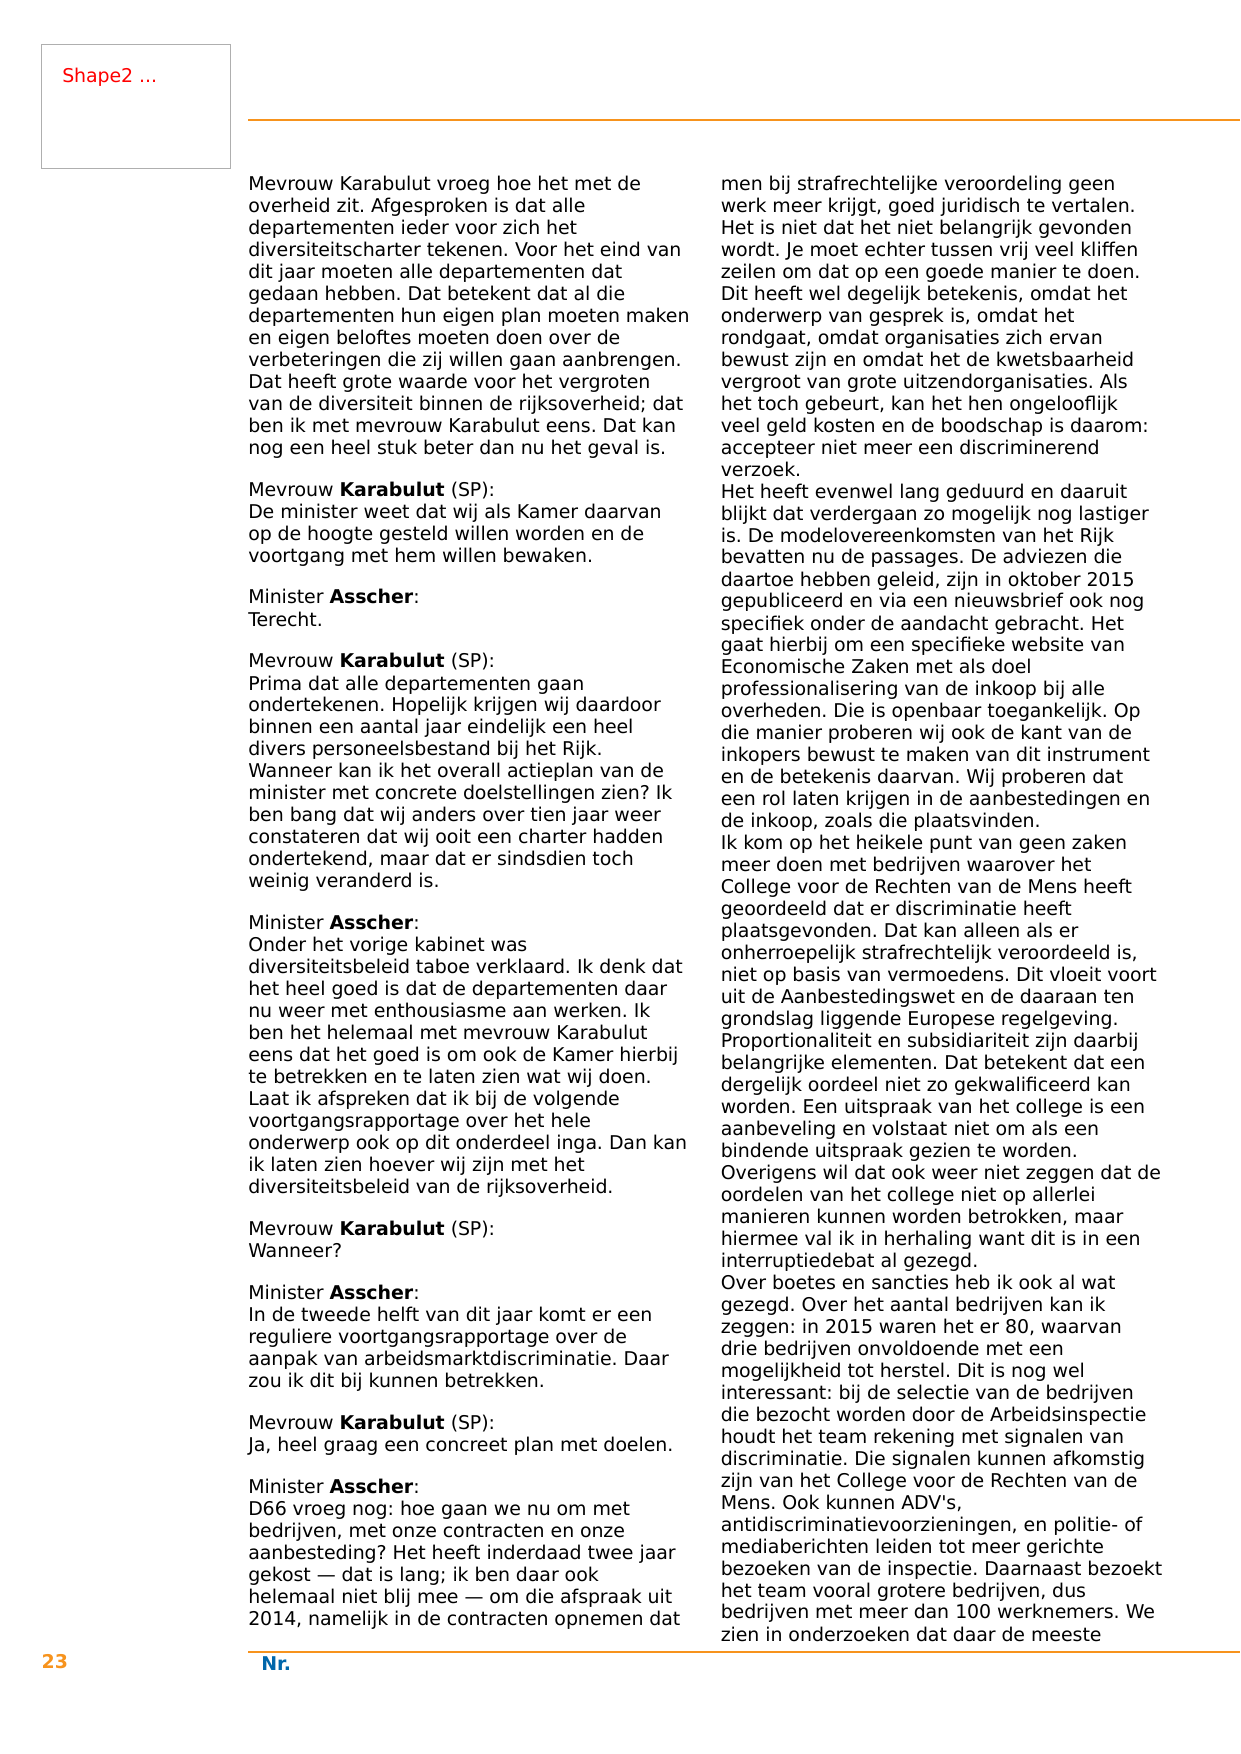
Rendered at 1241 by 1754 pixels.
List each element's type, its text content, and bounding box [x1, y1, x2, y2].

text Minister Asscher: [248, 586, 691, 608]
text Over boetes en sancties heb ik ook al wat gezegd. Over het aantal bedrijven kan ik zeggen: in 2015 waren het er 80, waarvan drie bedrijven onvoldoende met een mogelijkheid tot herstel. Dit is nog wel interessant: bij de selectie van de bedrijven die bezocht worden door de Arbeidsinspectie houdt het team rekening met signalen van discriminatie. Die signalen kunnen afkomstig zijn van het College voor de Rechten van de Mens. Ook kunnen ADV's, antidiscriminatievoorzieningen, en politie- of mediaberichten leiden tot meer gerichte bezoeken van de inspectie. Daarnaast bezoekt het team vooral grotere bedrijven, dus bedrijven met meer dan 100 werknemers. We zien in onderzoeken dat daar de meeste [721, 1272, 1163, 1645]
text In de tweede helft van dit jaar komt er een reguliere voortgangsrapportage over de aanpak van arbeidsmarktdiscriminatie. Daar zou ik dit bij kunnen betrekken. [248, 1304, 691, 1392]
text Minister Asscher: [248, 1282, 691, 1304]
text Onder het vorige kabinet was diversiteitsbeleid taboe verklaard. Ik denk dat het heel goed is dat de departementen daar nu weer met enthousiasme aan werken. Ik ben het helemaal met mevrouw Karabulut eens dat het goed is om ook de Kamer hierbij te betrekken en te laten zien wat wij doen. Laat ik afspreken dat ik bij de volgende voortgangsrapportage over het hele onderwerp ook op dit onderdeel inga. Dan kan ik laten zien hoever wij zijn met het diversiteitsbeleid van de rijksoverheid. [248, 934, 691, 1198]
text De minister weet dat wij als Kamer daarvan op de hoogte gesteld willen worden en de voortgang met hem willen bewaken. [248, 501, 691, 566]
text Minister Asscher: [248, 1476, 691, 1498]
text Het heeft evenwel lang geduurd en daaruit blijkt dat verdergaan zo mogelijk nog lastiger is. De modelovereenkomsten van het Rijk bevatten nu de passages. De adviezen die daartoe hebben geleid, zijn in oktober 2015 gepubliceerd en via een nieuwsbrief ook nog specifiek onder de aandacht gebracht. Het gaat hierbij om een specifieke website van Economische Zaken met als doel professionalisering van de inkoop bij alle overheden. Die is openbaar toegankelijk. Op die manier proberen wij ook de kant van de inkopers bewust te maken van dit instrument en de betekenis daarvan. Wij proberen dat een rol laten krijgen in de aanbestedingen en de inkoop, zoals die plaatsvinden. [721, 481, 1163, 832]
text Mevrouw Karabulut (SP): [248, 1218, 691, 1240]
text Ik kom op het heikele punt van geen zaken meer doen met bedrijven waarover het College voor de Rechten van de Mens heeft geoordeeld dat er discriminatie heeft plaatsgevonden. Dat kan alleen als er onherroepelijk strafrechtelijk veroordeeld is, niet op basis van vermoedens. Dit vloeit voort uit de Aanbestedingswet en de daaraan ten grondslag liggende Europese regelgeving. Proportionaliteit en subsidiariteit zijn daarbij belangrijke elementen. Dat betekent dat een dergelijk oordeel niet zo gekwalificeerd kan worden. Een uitspraak van het college is een aanbeveling en volstaat niet om als een bindende uitspraak gezien te worden. Overigens wil dat ook weer niet zeggen dat de oordelen van het college niet op allerlei manieren kunnen worden betrokken, maar hiermee val ik in herhaling want dit is in een interruptiedebat al gezegd. [721, 832, 1163, 1272]
text Minister Asscher: [248, 912, 691, 934]
text Terecht. [248, 608, 691, 630]
text Mevrouw Karabulut vroeg hoe het met de overheid zit. Afgesproken is dat alle departementen ieder voor zich het diversiteitscharter tekenen. Voor het eind van dit jaar moeten alle departementen dat gedaan hebben. Dat betekent dat al die departementen hun eigen plan moeten maken en eigen beloftes moeten doen over de verbeteringen die zij willen gaan aanbrengen. Dat heeft grote waarde voor het vergroten van de diversiteit binnen de rijksoverheid; dat ben ik met mevrouw Karabulut eens. Dat kan nog een heel stuk beter dan nu het geval is. [248, 173, 691, 458]
text Mevrouw Karabulut (SP): [248, 478, 691, 501]
text Mevrouw Karabulut (SP): [248, 650, 691, 672]
text Wanneer? [248, 1240, 691, 1262]
text D66 vroeg nog: hoe gaan we nu om met bedrijven, met onze contracten en onze aanbesteding? Het heeft inderdaad twee jaar gekost — dat is lang; ik ben daar ook helemaal niet blij mee — om die afspraak uit 2014, namelijk in de contracten opnemen dat [248, 1498, 691, 1629]
text Ja, heel graag een concreet plan met doelen. [248, 1434, 691, 1456]
text Mevrouw Karabulut (SP): [248, 1412, 691, 1434]
text Prima dat alle departementen gaan ondertekenen. Hopelijk krijgen wij daardoor binnen een aantal jaar eindelijk een heel divers personeelsbestand bij het Rijk. Wanneer kan ik het overall actieplan van de minister met concrete doelstellingen zien? Ik ben bang dat wij anders over tien jaar weer constateren dat wij ooit een charter hadden ondertekend, maar dat er sindsdien toch weinig veranderd is. [248, 672, 691, 892]
text men bij strafrechtelijke veroordeling geen werk meer krijgt, goed juridisch te vertalen. Het is niet dat het niet belangrijk gevonden wordt. Je moet echter tussen vrij veel kliffen zeilen om dat op een goede manier te doen. Dit heeft wel degelijk betekenis, omdat het onderwerp van gesprek is, omdat het rondgaat, omdat organisaties zich ervan bewust zijn en omdat het de kwetsbaarheid vergroot van grote uitzendorganisaties. Als het toch gebeurt, kan het hen ongelooflijk veel geld kosten en de boodschap is daarom: accepteer niet meer een discriminerend verzoek. [721, 173, 1163, 481]
